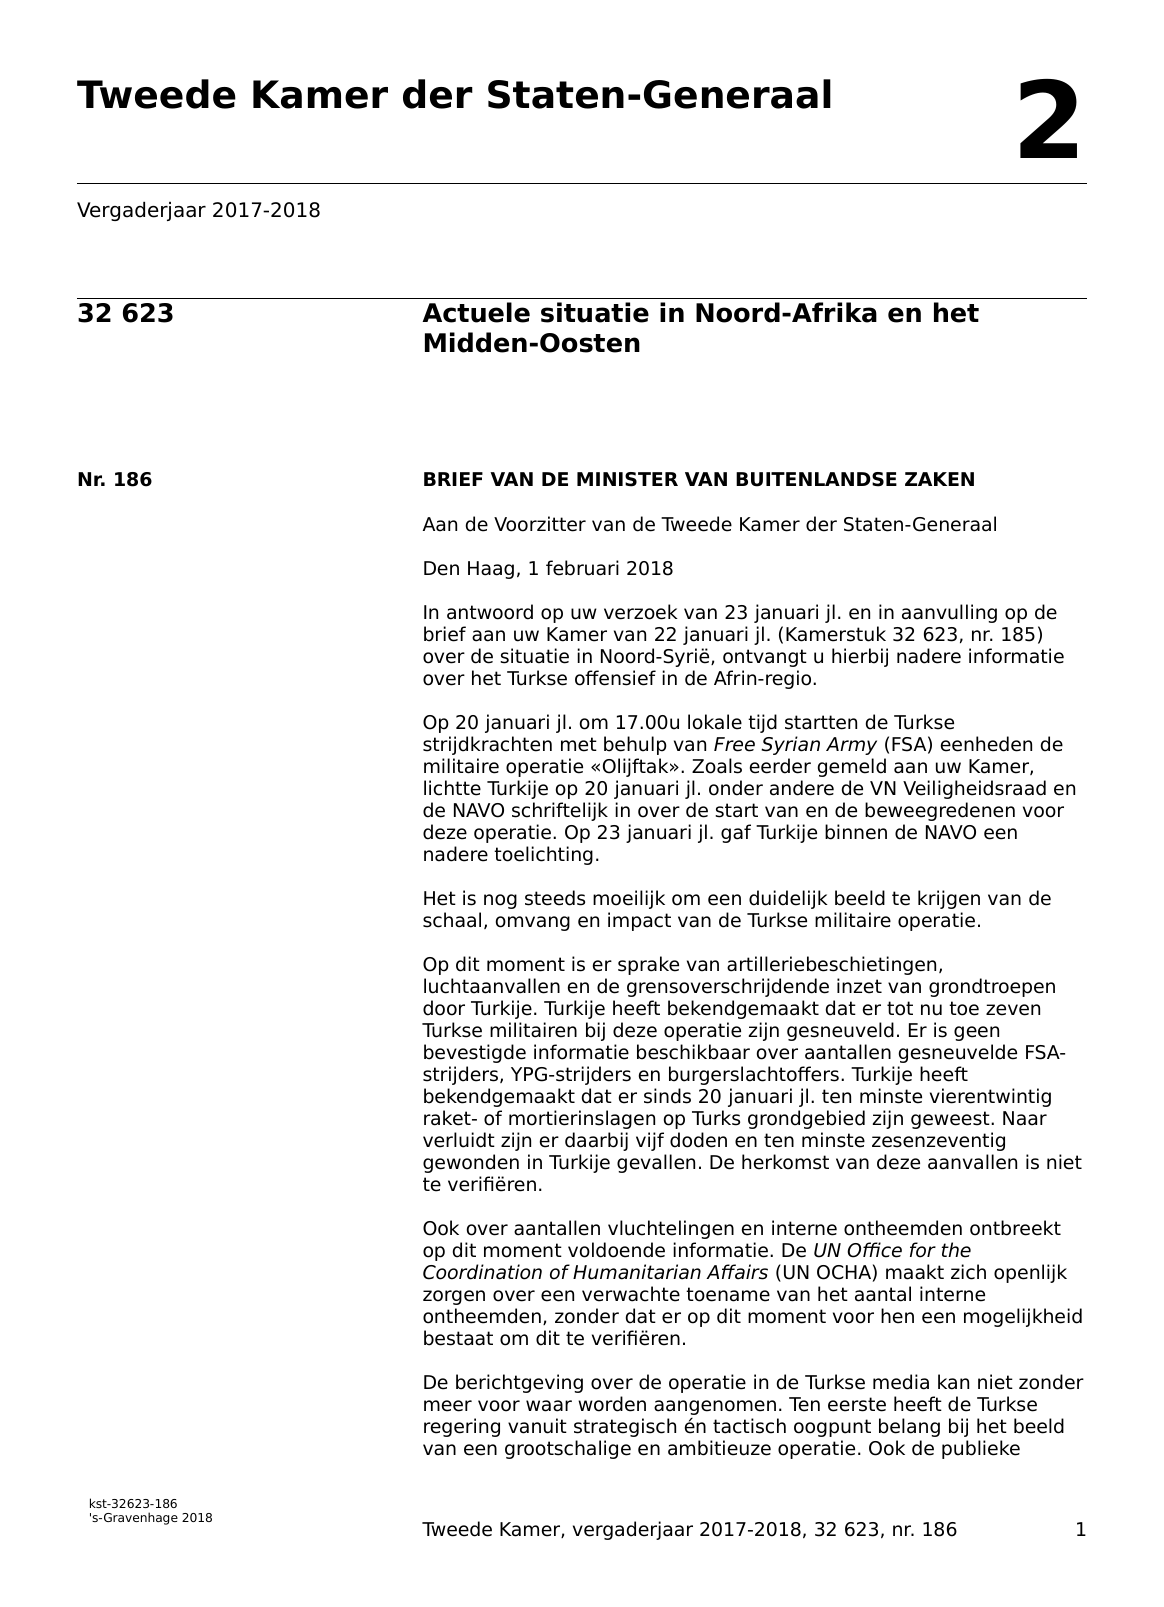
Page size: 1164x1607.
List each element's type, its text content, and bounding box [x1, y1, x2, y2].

text Ook over aantallen vluchtelingen en interne ontheemden ontbreekt op dit moment voldoende informatie. De UN Office for the Coordination of Humanitarian Affairs (UN OCHA) maakt zich openlijk zorgen over een verwachte toename van het aantal interne ontheemden, zonder dat er op dit moment voor hen een mogelijkheid bestaat om dit te verifiëren. [422, 1218, 1087, 1350]
subtitle 32 623 Actuele situatie in Noord-Afrika en het Midden-Oosten [77, 299, 1087, 358]
text Het is nog steeds moeilijk om een duidelijk beeld te krijgen van de schaal, omvang en impact van de Turkse militaire operatie. [422, 888, 1087, 932]
subtitle Nr. 186 BRIEF VAN DE MINISTER VAN BUITENLANDSE ZAKEN [77, 469, 1087, 491]
table_header 2 [886, 59, 1087, 183]
text In antwoord op uw verzoek van 23 januari jl. en in aanvulling op de brief aan uw Kamer van 22 januari jl. (Kamerstuk 32 623, nr. 185) over de situatie in Noord-Syrië, ontvangt u hierbij nadere informatie over het Turkse offensief in de Afrin-regio. [422, 602, 1087, 690]
table_cell Vergaderjaar 2017-2018 [77, 184, 1087, 298]
text Op dit moment is er sprake van artilleriebeschietingen, luchtaanvallen en de grensoverschrijdende inzet van grondtroepen door Turkije. Turkije heeft bekendgemaakt dat er tot nu toe zeven Turkse militairen bij deze operatie zijn gesneuveld. Er is geen bevestigde informatie beschikbaar over aantallen gesneuvelde FSA-strijders, YPG-strijders en burgerslachtoffers. Turkije heeft bekendgemaakt dat er sinds 20 januari jl. ten minste vierentwintig raket- of mortierinslagen op Turks grondgebied zijn geweest. Naar verluidt zijn er daarbij vijf doden en ten minste zesenzeventig gewonden in Turkije gevallen. De herkomst van deze aanvallen is niet te verifiëren. [422, 954, 1087, 1196]
text 's-Gravenhage 2018 [88, 1511, 323, 1525]
text Aan de Voorzitter van de Tweede Kamer der Staten-Generaal [422, 513, 1087, 536]
table_header Tweede Kamer der Staten-Generaal [77, 59, 886, 183]
text De berichtgeving over de operatie in de Turkse media kan niet zonder meer voor waar worden aangenomen. Ten eerste heeft de Turkse regering vanuit strategisch én tactisch oogpunt belang bij het beeld van een grootschalige en ambitieuze operatie. Ook de publieke [422, 1372, 1087, 1460]
text kst-32623-186 [88, 1497, 323, 1511]
text Op 20 januari jl. om 17.00u lokale tijd startten de Turkse strijdkrachten met behulp van Free Syrian Army (FSA) eenheden de militaire operatie «Olijftak». Zoals eerder gemeld aan uw Kamer, lichtte Turkije op 20 januari jl. onder andere de VN Veiligheidsraad en de NAVO schriftelijk in over de start van en de beweegredenen voor deze operatie. Op 23 januari jl. gaf Turkije binnen de NAVO een nadere toelichting. [422, 712, 1087, 866]
text Den Haag, 1 februari 2018 [422, 558, 1087, 580]
